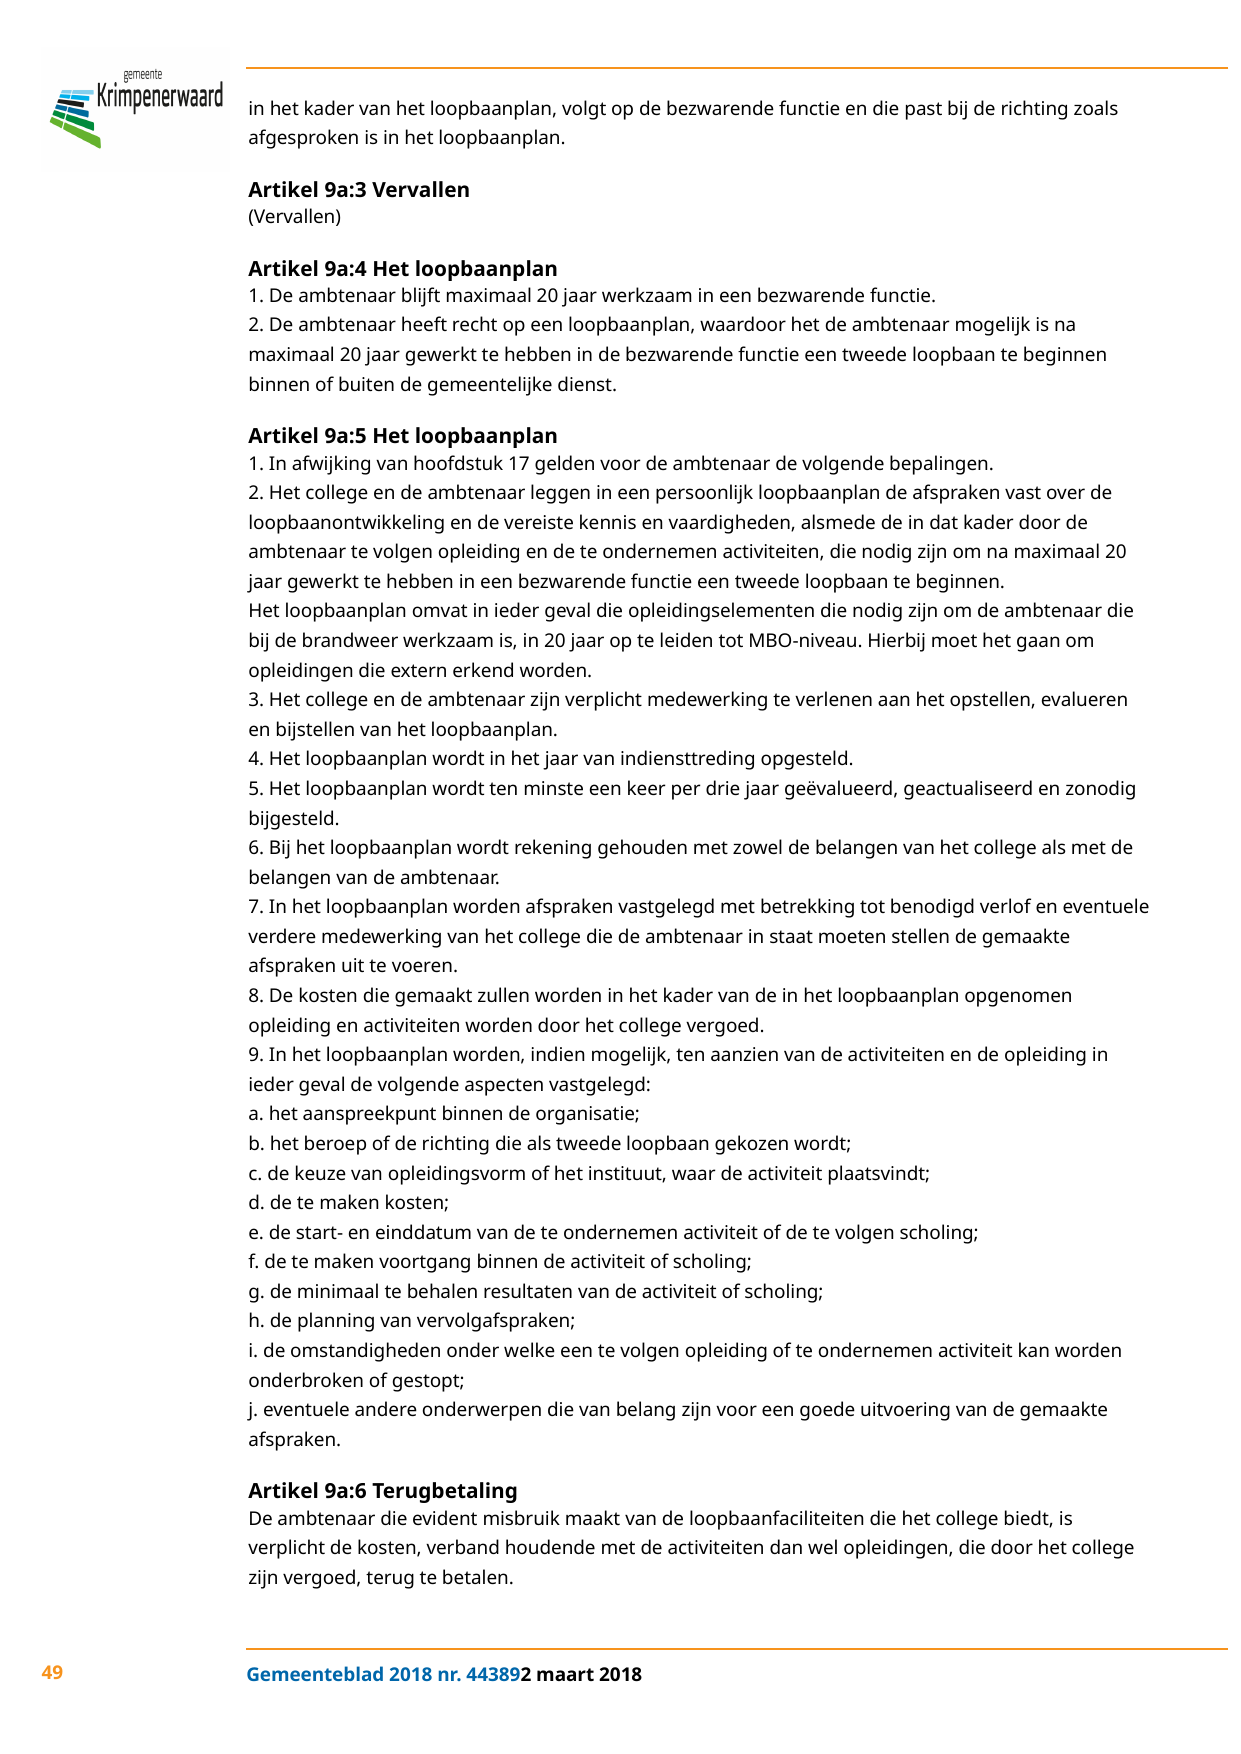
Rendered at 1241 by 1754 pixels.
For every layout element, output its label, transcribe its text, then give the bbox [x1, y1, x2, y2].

text 6. Bij het loopbaanplan wordt rekening gehouden met zowel de belangen van het college als met de belangen van de ambtenaar. [248, 834, 1152, 889]
text in het kader van het loopbaanplan, volgt op de bezwarende functie en die past bij de richting zoals afgesproken is in het loopbaanplan. [248, 95, 1152, 150]
text h. de planning van vervolgafspraken; [248, 1308, 1152, 1333]
text Artikel 9a:3 Vervallen [248, 175, 1152, 203]
text 9. In het loopbaanplan worden, indien mogelijk, ten aanzien van de activiteiten en de opleiding in ieder geval de volgende aspecten vastgelegd: [248, 1041, 1152, 1097]
text (Vervallen) [248, 203, 1152, 229]
text c. de keuze van opleidingsvorm of het instituut, waar de activiteit plaatsvindt; [248, 1160, 1152, 1185]
text 1. De ambtenaar blijft maximaal 20 jaar werkzaam in een bezwarende functie. [248, 282, 1152, 308]
text 3. Het college en de ambtenaar zijn verplicht medewerking te verlenen aan het opstellen, evalueren en bijstellen van het loopbaanplan. [248, 686, 1152, 742]
text d. de te maken kosten; [248, 1189, 1152, 1215]
text b. het beroep of de richting die als tweede loopbaan gekozen wordt; [248, 1130, 1152, 1156]
text 1. In afwijking van hoofdstuk 17 gelden voor de ambtenaar de volgende bepalingen. [248, 450, 1152, 475]
text 8. De kosten die gemaakt zullen worden in het kader van de in het loopbaanplan opgenomen opleiding en activiteiten worden door het college vergoed. [248, 982, 1152, 1037]
text e. de start- en einddatum van de te ondernemen activiteit of de te volgen scholing; [248, 1219, 1152, 1244]
picture [41, 47, 231, 172]
text g. de minimaal te behalen resultaten van de activiteit of scholing; [248, 1278, 1152, 1304]
text 2. Het college en de ambtenaar leggen in een persoonlijk loopbaanplan de afspraken vast over de loopbaanontwikkeling en de vereiste kennis en vaardigheden, alsmede de in dat kader door de ambtenaar te volgen opleiding en de te ondernemen activiteiten, die nodig zijn om na maximaal 20 jaar gewerkt te hebben in een bezwarende functie een tweede loopbaan te beginnen. [248, 479, 1152, 594]
text a. het aanspreekpunt binnen de organisatie; [248, 1101, 1152, 1126]
text 5. Het loopbaanplan wordt ten minste een keer per drie jaar geëvalueerd, geactualiseerd en zonodig bijgesteld. [248, 775, 1152, 830]
text Artikel 9a:6 Terugbetaling [248, 1476, 1152, 1505]
text De ambtenaar die evident misbruik maakt van de loopbaanfaciliteiten die het college biedt, is verplicht de kosten, verband houdende met de activiteiten dan wel opleidingen, die door het college zijn vergoed, terug te betalen. [248, 1505, 1152, 1590]
text f. de te maken voortgang binnen de activiteit of scholing; [248, 1248, 1152, 1274]
text Artikel 9a:5 Het loopbaanplan [248, 421, 1152, 450]
text 2. De ambtenaar heeft recht op een loopbaanplan, waardoor het de ambtenaar mogelijk is na maximaal 20 jaar gewerkt te hebben in de bezwarende functie een tweede loopbaan te beginnen binnen of buiten de gemeentelijke dienst. [248, 312, 1152, 397]
text i. de omstandigheden onder welke een te volgen opleiding of te ondernemen activiteit kan worden onderbroken of gestopt; [248, 1337, 1152, 1392]
text j. eventuele andere onderwerpen die van belang zijn voor een goede uitvoering van de gemaakte afspraken. [248, 1396, 1152, 1452]
text 7. In het loopbaanplan worden afspraken vastgelegd met betrekking tot benodigd verlof en eventuele verdere medewerking van het college die de ambtenaar in staat moeten stellen de gemaakte afspraken uit te voeren. [248, 893, 1152, 978]
text 4. Het loopbaanplan wordt in het jaar van indiensttreding opgesteld. [248, 746, 1152, 771]
text Het loopbaanplan omvat in ieder geval die opleidingselementen die nodig zijn om de ambtenaar die bij de brandweer werkzaam is, in 20 jaar op te leiden tot MBO-niveau. Hierbij moet het gaan om opleidingen die extern erkend worden. [248, 598, 1152, 682]
text Artikel 9a:4 Het loopbaanplan [248, 254, 1152, 282]
